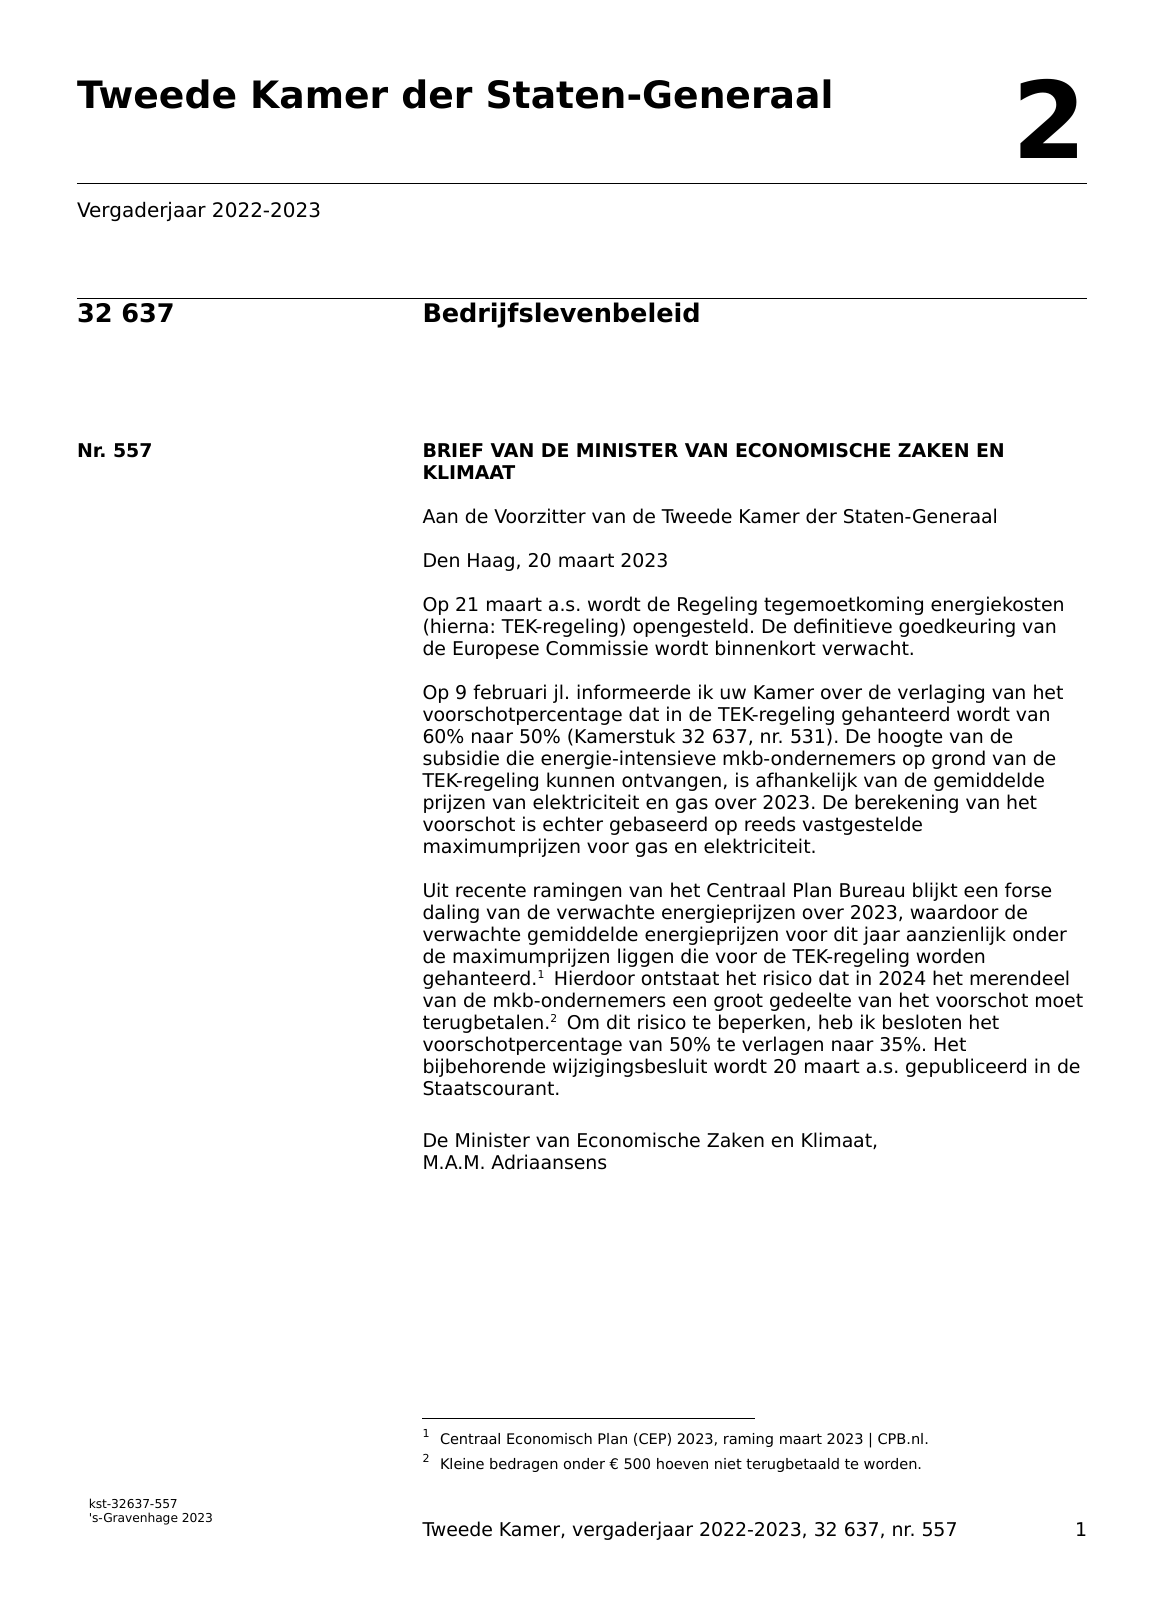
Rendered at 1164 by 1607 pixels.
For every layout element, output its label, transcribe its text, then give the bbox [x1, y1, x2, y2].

text Aan de Voorzitter van de Tweede Kamer der Staten-Generaal [422, 506, 1087, 528]
table_header 2 [886, 59, 1087, 183]
subtitle 32 637 Bedrijfslevenbeleid [77, 299, 1087, 329]
text Kleine bedragen onder € 500 hoeven niet terugbetaald te worden. [422, 1452, 1087, 1474]
text Centraal Economisch Plan (CEP) 2023, raming maart 2023 | CPB.nl. [422, 1427, 1087, 1449]
text 's-Gravenhage 2023 [88, 1511, 323, 1525]
table_header Tweede Kamer der Staten-Generaal [77, 59, 886, 183]
text kst-32637-557 [88, 1497, 323, 1511]
table_cell Vergaderjaar 2022-2023 [77, 184, 1087, 298]
text Op 9 februari jl. informeerde ik uw Kamer over de verlaging van het voorschotpercentage dat in de TEK-regeling gehanteerd wordt van 60% naar 50% (Kamerstuk 32 637, nr. 531). De hoogte van de subsidie die energie-intensieve mkb-ondernemers op grond van de TEK-regeling kunnen ontvangen, is afhankelijk van de gemiddelde prijzen van elektriciteit en gas over 2023. De berekening van het voorschot is echter gebaseerd op reeds vastgestelde maximumprijzen voor gas en elektriciteit. [422, 682, 1087, 858]
text Op 21 maart a.s. wordt de Regeling tegemoetkoming energiekosten (hierna: TEK-regeling) opengesteld. De definitieve goedkeuring van de Europese Commissie wordt binnenkort verwacht. [422, 594, 1087, 660]
text Den Haag, 20 maart 2023 [422, 550, 1087, 572]
text De Minister van Economische Zaken en Klimaat, M.A.M. Adriaansens [422, 1130, 1087, 1174]
text Uit recente ramingen van het Centraal Plan Bureau blijkt een forse daling van de verwachte energieprijzen over 2023, waardoor de verwachte gemiddelde energieprijzen voor dit jaar aanzienlijk onder de maximumprijzen liggen die voor de TEK-regeling worden gehanteerd. Hierdoor ontstaat het risico dat in 2024 het merendeel van de mkb-ondernemers een groot gedeelte van het voorschot moet terugbetalen. Om dit risico te beperken, heb ik besloten het voorschotpercentage van 50% te verlagen naar 35%. Het bijbehorende wijzigingsbesluit wordt 20 maart a.s. gepubliceerd in de Staatscourant. [422, 880, 1087, 1100]
subtitle Nr. 557 BRIEF VAN DE MINISTER VAN ECONOMISCHE ZAKEN EN KLIMAAT [77, 440, 1087, 484]
